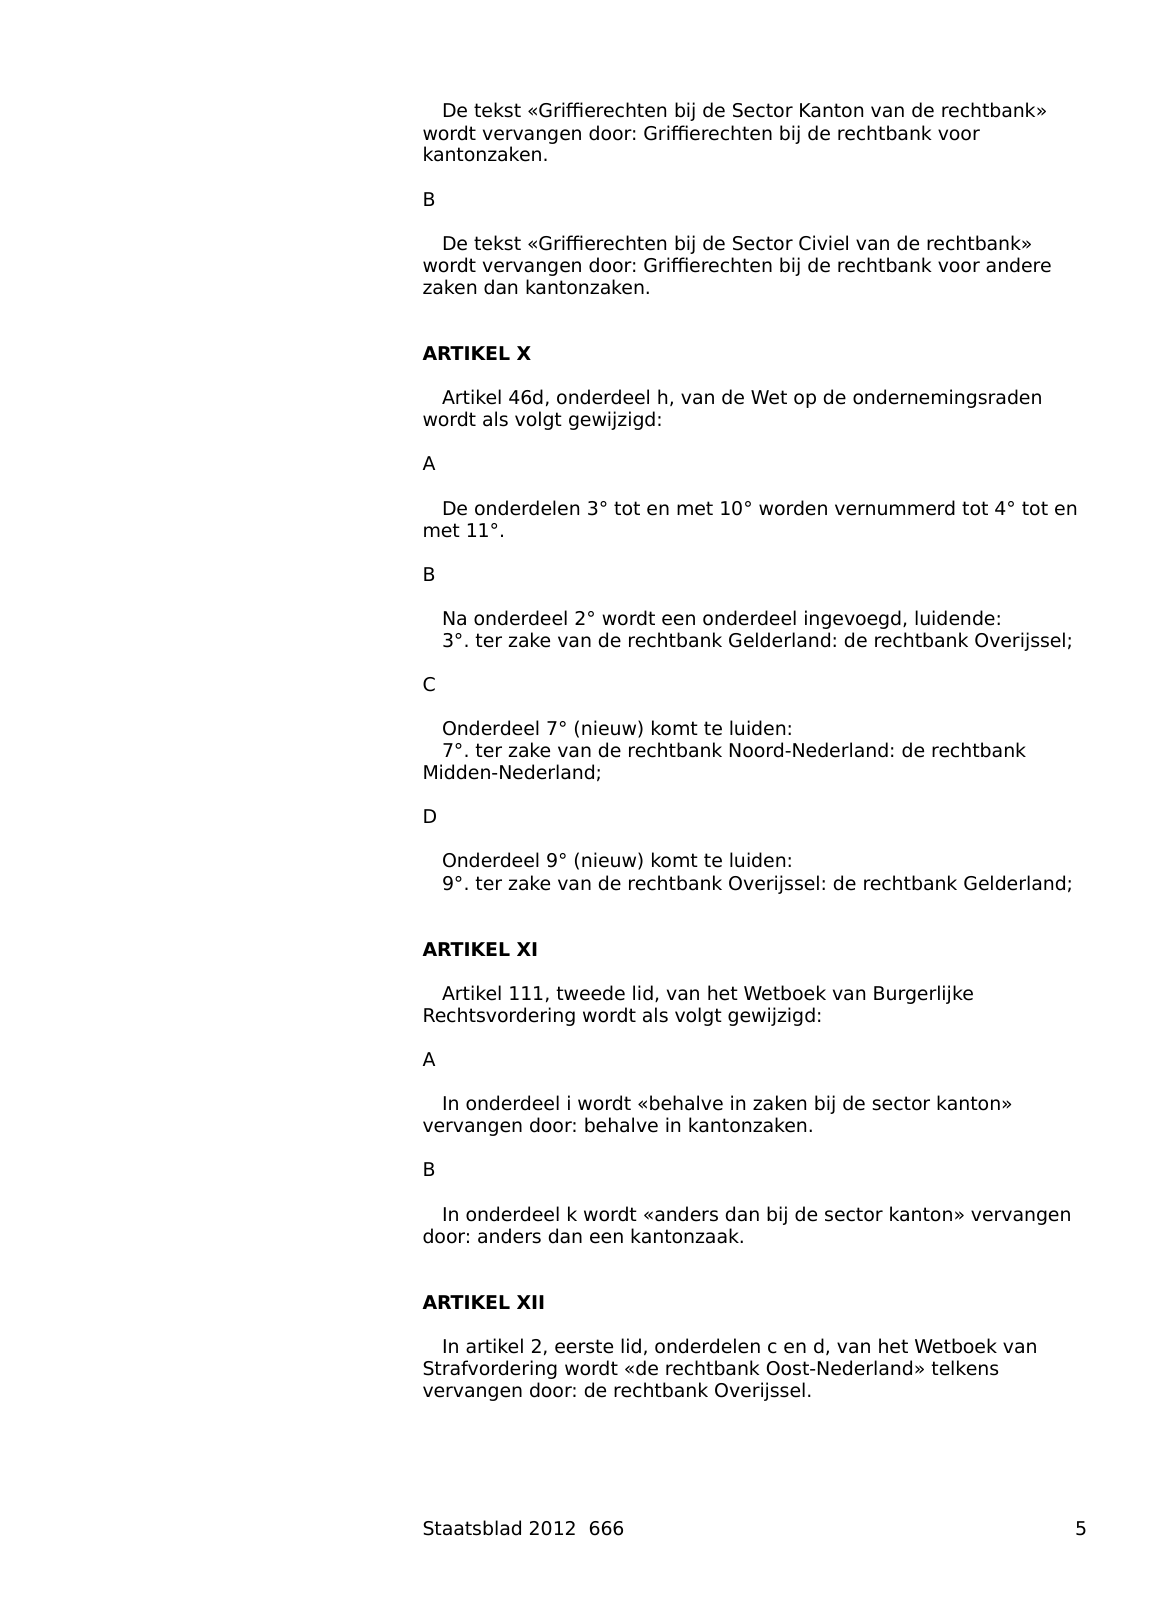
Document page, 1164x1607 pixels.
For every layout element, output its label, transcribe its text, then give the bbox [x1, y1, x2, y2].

subtitle ARTIKEL X [422, 343, 1087, 365]
text Onderdeel 9° (nieuw) komt te luiden: [422, 850, 1087, 872]
text In onderdeel i wordt «behalve in zaken bij de sector kanton» vervangen door: behalve in kantonzaken. [422, 1093, 1087, 1137]
text C [422, 674, 1087, 696]
text In onderdeel k wordt «anders dan bij de sector kanton» vervangen door: anders dan een kantonzaak. [422, 1203, 1087, 1247]
text A [422, 1049, 1087, 1071]
text De tekst «Griffierechten bij de Sector Kanton van de rechtbank» wordt vervangen door: Griffierechten bij de rechtbank voor kantonzaken. [422, 100, 1087, 166]
text De onderdelen 3° tot en met 10° worden vernummerd tot 4° tot en met 11°. [422, 497, 1087, 541]
subtitle ARTIKEL XI [422, 939, 1087, 961]
subtitle ARTIKEL XII [422, 1292, 1087, 1314]
text Artikel 111, tweede lid, van het Wetboek van Burgerlijke Rechtsvordering wordt als volgt gewijzigd: [422, 983, 1087, 1027]
text 9°. ter zake van de rechtbank Overijssel: de rechtbank Gelderland; [422, 872, 1087, 894]
text B [422, 1159, 1087, 1181]
text 7°. ter zake van de rechtbank Noord-Nederland: de rechtbank Midden-Nederland; [422, 740, 1087, 784]
text De tekst «Griffierechten bij de Sector Civiel van de rechtbank» wordt vervangen door: Griffierechten bij de rechtbank voor andere zaken dan kantonzaken. [422, 233, 1087, 299]
text D [422, 806, 1087, 828]
text B [422, 188, 1087, 211]
text Onderdeel 7° (nieuw) komt te luiden: [422, 718, 1087, 740]
text Na onderdeel 2° wordt een onderdeel ingevoegd, luidende: [422, 608, 1087, 630]
text B [422, 564, 1087, 586]
text A [422, 453, 1087, 475]
text In artikel 2, eerste lid, onderdelen c en d, van het Wetboek van Strafvordering wordt «de rechtbank Oost-Nederland» telkens vervangen door: de rechtbank Overijssel. [422, 1336, 1087, 1402]
text 3°. ter zake van de rechtbank Gelderland: de rechtbank Overijssel; [422, 630, 1087, 652]
text Artikel 46d, onderdeel h, van de Wet op de ondernemingsraden wordt als volgt gewijzigd: [422, 387, 1087, 431]
